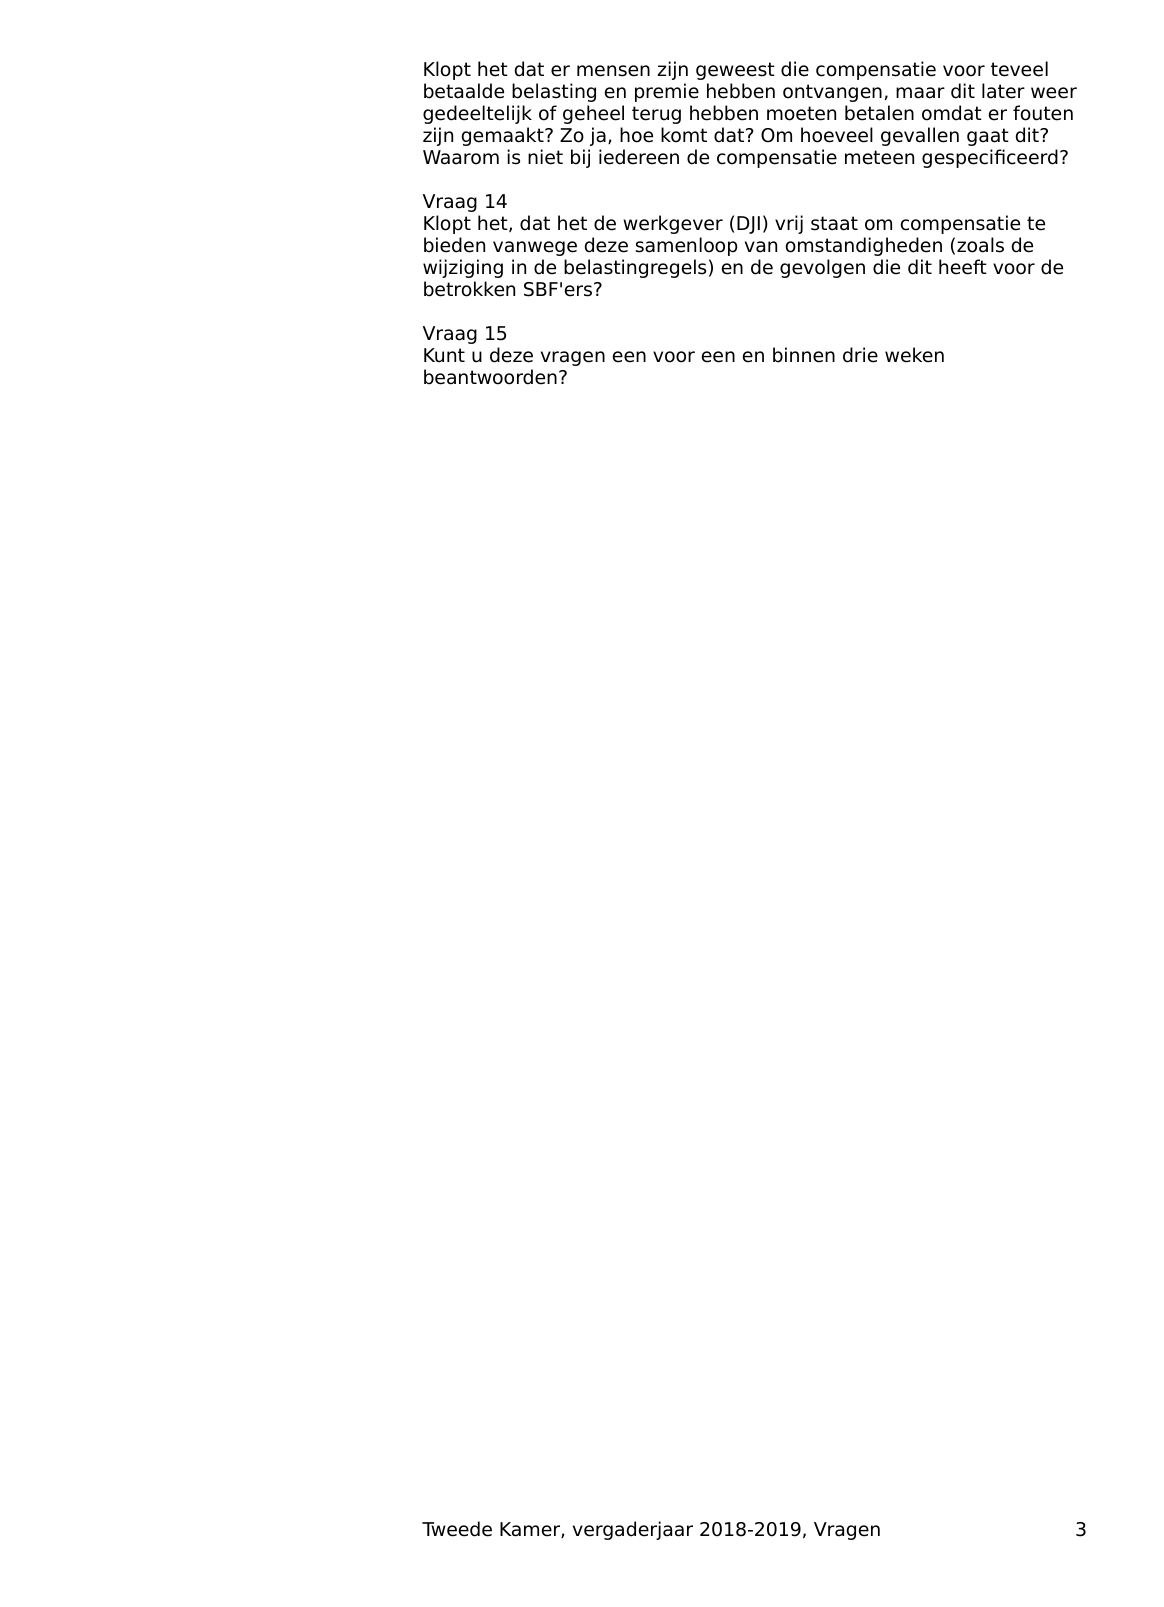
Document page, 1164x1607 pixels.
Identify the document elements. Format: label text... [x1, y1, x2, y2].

text Vraag 14 [422, 191, 1087, 213]
text Klopt het dat er mensen zijn geweest die compensatie voor teveel betaalde belasting en premie hebben ontvangen, maar dit later weer gedeeltelijk of geheel terug hebben moeten betalen omdat er fouten zijn gemaakt? Zo ja, hoe komt dat? Om hoeveel gevallen gaat dit? Waarom is niet bij iedereen de compensatie meteen gespecificeerd? [422, 59, 1087, 169]
text Vraag 15 [422, 323, 1087, 345]
text Kunt u deze vragen een voor een en binnen drie weken beantwoorden? [422, 345, 1087, 389]
text Klopt het, dat het de werkgever (DJI) vrij staat om compensatie te bieden vanwege deze samenloop van omstandigheden (zoals de wijziging in de belastingregels) en de gevolgen die dit heeft voor de betrokken SBF'ers? [422, 213, 1087, 301]
